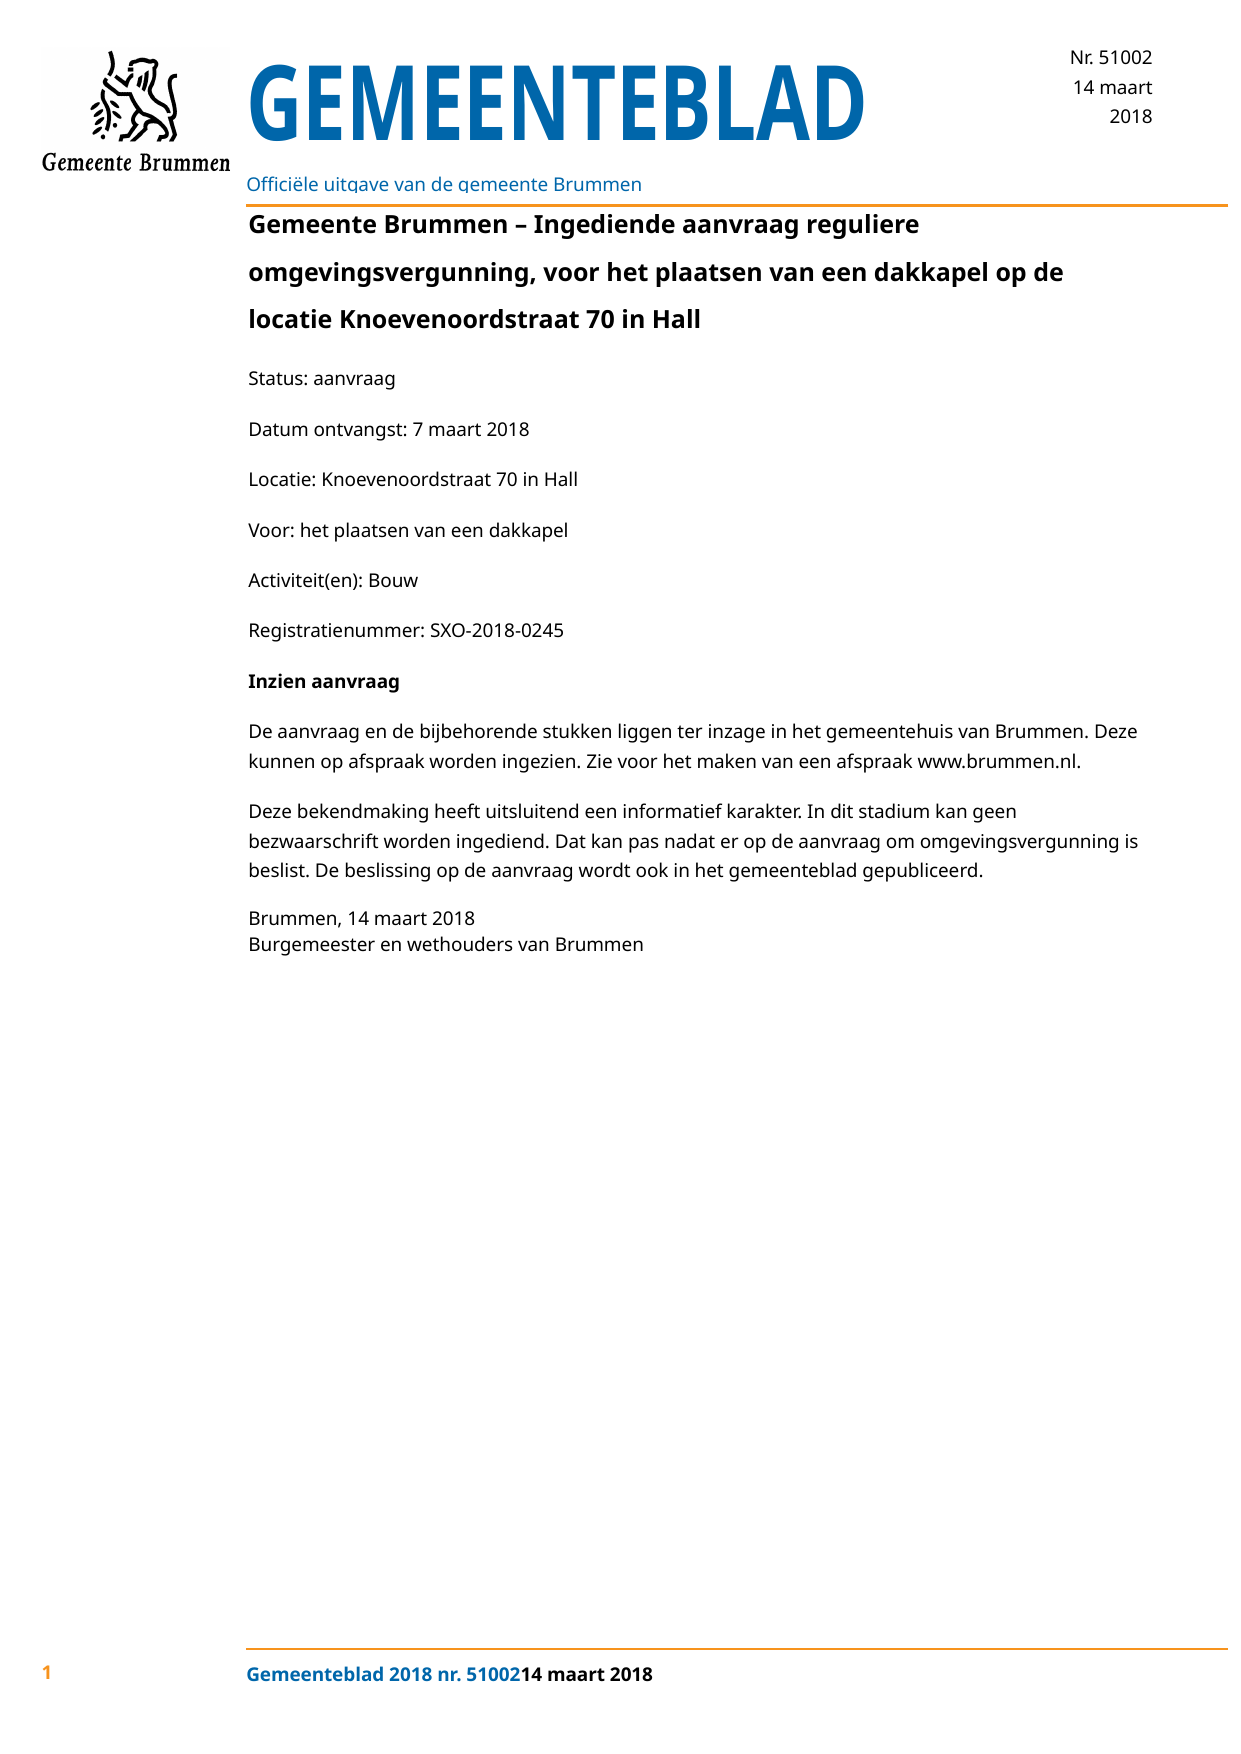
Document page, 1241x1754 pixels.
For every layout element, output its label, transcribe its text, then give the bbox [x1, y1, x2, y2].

text Registratienummer: SXO-2018-0245 [248, 618, 1152, 643]
text Burgemeester en wethouders van Brummen [248, 931, 1152, 957]
text Locatie: Knoevenoordstraat 70 in Hall [248, 466, 1152, 492]
text Datum ontvangst: 7 maart 2018 [248, 416, 1152, 442]
picture [41, 47, 231, 172]
text Deze bekendmaking heeft uitsluitend een informatief karakter. In dit stadium kan geen bezwaarschrift worden ingediend. Dat kan pas nadat er op de aanvraag om omgevingsvergunning is beslist. De beslissing op de aanvraag wordt ook in het gemeenteblad gepubliceerd. [248, 798, 1152, 883]
text Status: aanvraag [248, 366, 1152, 391]
text De aanvraag en de bijbehorende stukken liggen ter inzage in het gemeentehuis van Brummen. Deze kunnen op afspraak worden ingezien. Zie voor het maken van een afspraak www.brummen.nl. [248, 718, 1152, 774]
text Voor: het plaatsen van een dakkapel [248, 517, 1152, 542]
text Gemeente Brummen – Ingediende aanvraag reguliere omgevingsvergunning, voor het plaatsen van een dakkapel op de locatie Knoevenoordstraat 70 in Hall [248, 207, 1152, 336]
text Inzien aanvraag [248, 668, 1152, 694]
text Brummen, 14 maart 2018 [248, 905, 1152, 931]
text Activiteit(en): Bouw [248, 567, 1152, 593]
